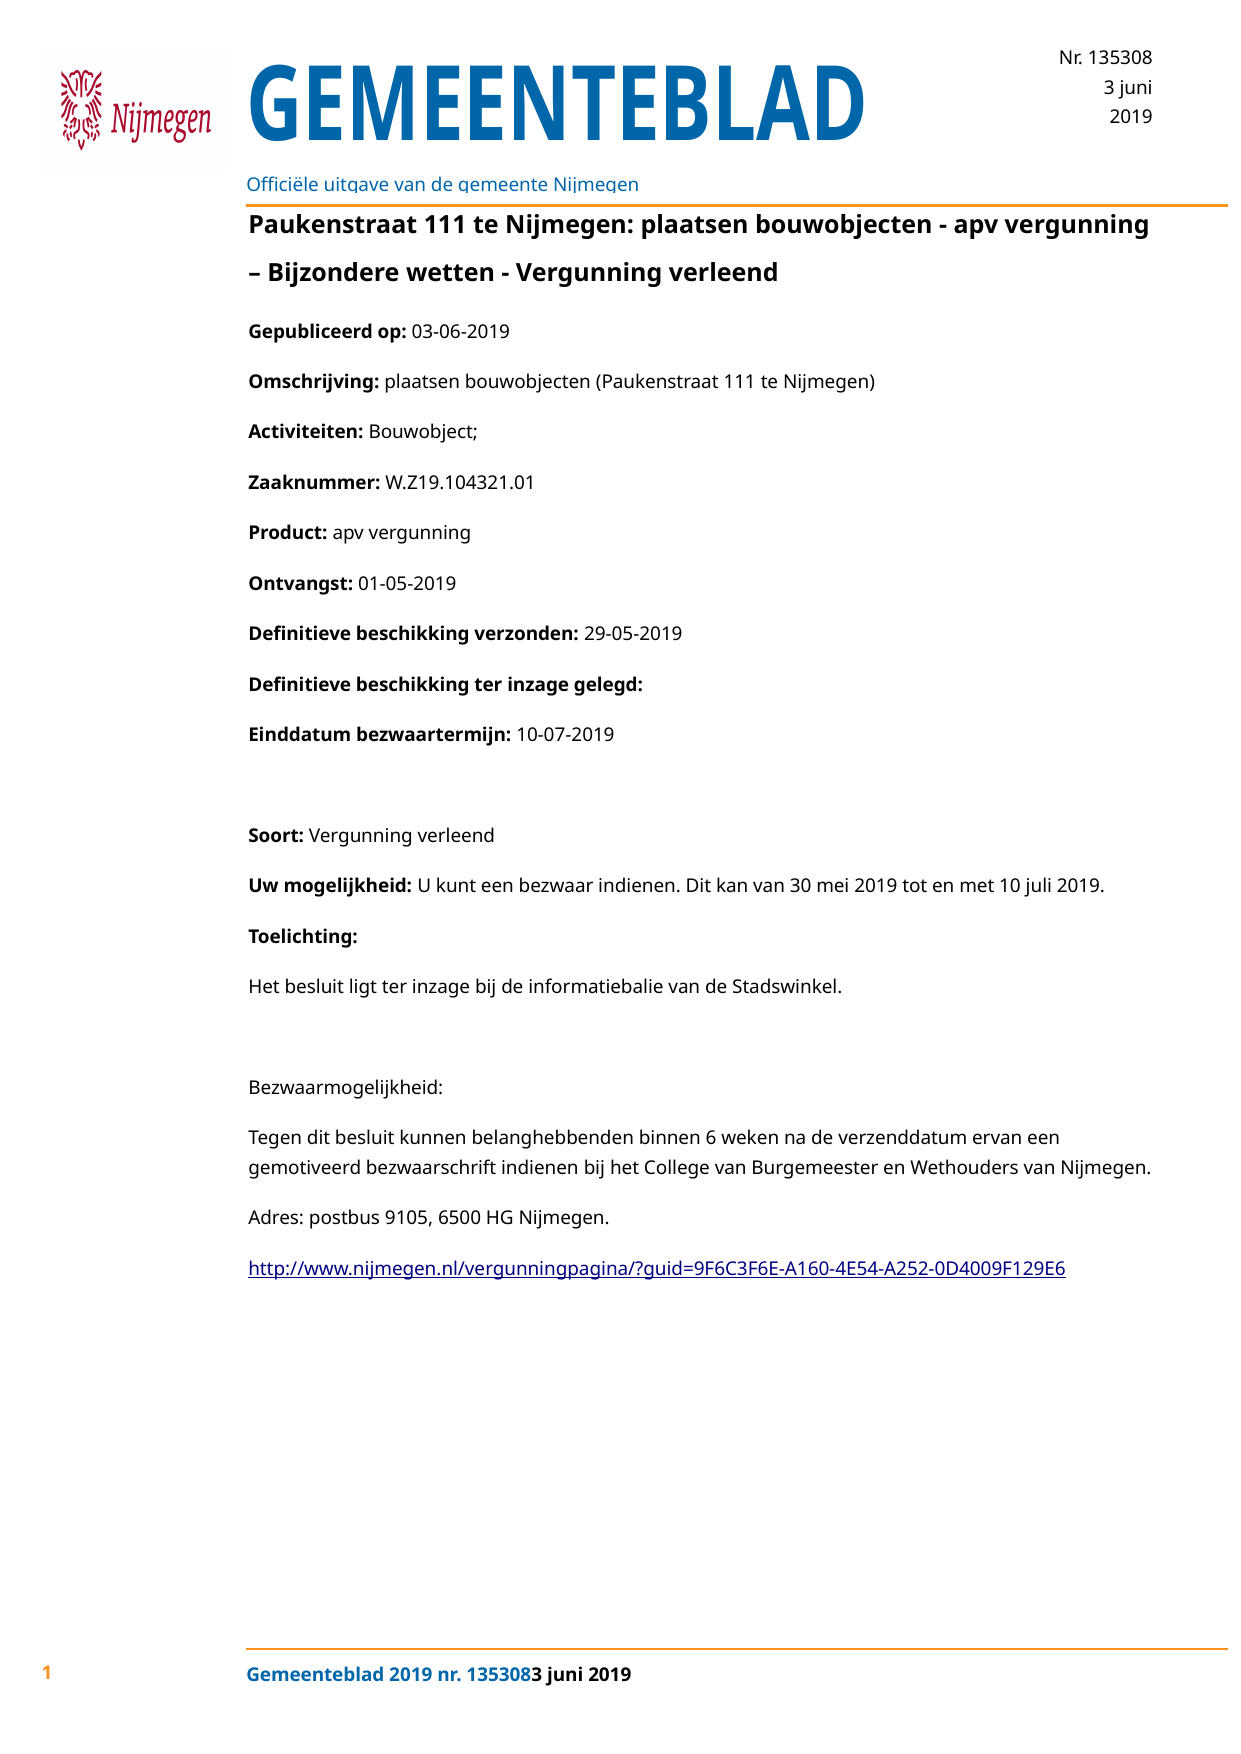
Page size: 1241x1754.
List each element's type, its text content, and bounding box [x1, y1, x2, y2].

text Paukenstraat 111 te Nijmegen: plaatsen bouwobjecten - apv vergunning – Bijzondere wetten - Vergunning verleend [248, 207, 1152, 288]
text Adres: postbus 9105, 6500 HG Nijmegen. [248, 1204, 1152, 1230]
text http://www.nijmegen.nl/vergunningpagina/?guid=9F6C3F6E-A160-4E54-A252-0D4009F129E6 [248, 1255, 1152, 1281]
text Zaaknummer: W.Z19.104321.01 [248, 469, 1152, 495]
text Gepubliceerd op: 03-06-2019 [248, 318, 1152, 344]
text Bezwaarmogelijkheid: [248, 1074, 1152, 1100]
text Omschrijving: plaatsen bouwobjecten (Paukenstraat 111 te Nijmegen) [248, 368, 1152, 394]
text Product: apv vergunning [248, 519, 1152, 545]
picture [41, 47, 231, 172]
text Definitieve beschikking ter inzage gelegd: [248, 671, 1152, 697]
text Definitieve beschikking verzonden: 29-05-2019 [248, 620, 1152, 646]
text Toelichting: [248, 923, 1152, 949]
text Ontvangst: 01-05-2019 [248, 570, 1152, 596]
text Tegen dit besluit kunnen belanghebbenden binnen 6 weken na de verzenddatum ervan een gemotiveerd bezwaarschrift indienen bij het College van Burgemeester en Wethouders van Nijmegen. [248, 1124, 1152, 1180]
text Soort: Vergunning verleend [248, 822, 1152, 848]
text Het besluit ligt ter inzage bij de informatiebalie van de Stadswinkel. [248, 973, 1152, 999]
text Uw mogelijkheid: U kunt een bezwaar indienen. Dit kan van 30 mei 2019 tot en met 10 juli 2019. [248, 872, 1152, 898]
text Activiteiten: Bouwobject; [248, 419, 1152, 444]
text Einddatum bezwaartermijn: 10-07-2019 [248, 721, 1152, 747]
